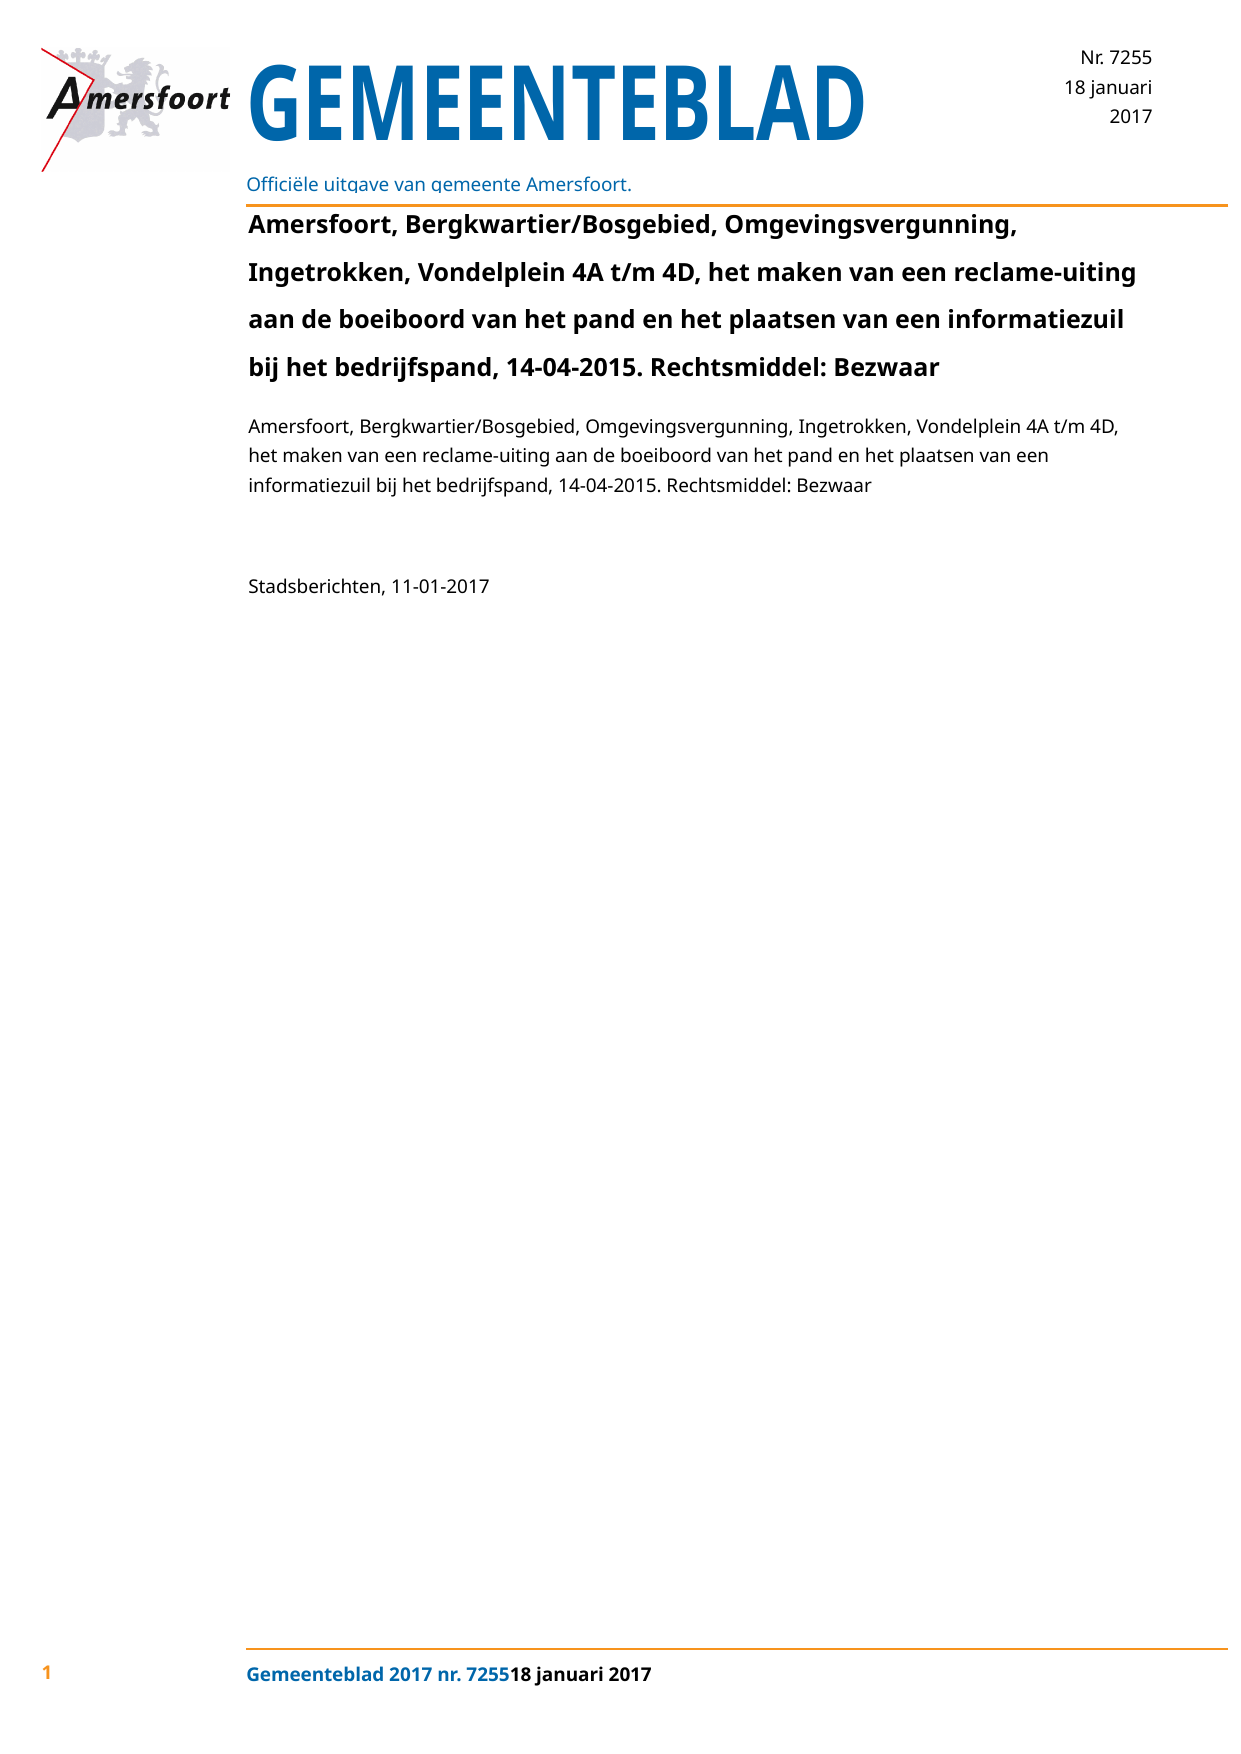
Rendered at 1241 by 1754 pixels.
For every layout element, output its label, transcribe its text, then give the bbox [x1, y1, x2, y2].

text Amersfoort, Bergkwartier/Bosgebied, Omgevingsvergunning, Ingetrokken, Vondelplein 4A t/m 4D, het maken van een reclame-uiting aan de boeiboord van het pand en het plaatsen van een informatiezuil bij het bedrijfspand, 14-04-2015. Rechtsmiddel: Bezwaar [248, 413, 1152, 498]
text Amersfoort, Bergkwartier/Bosgebied, Omgevingsvergunning, Ingetrokken, Vondelplein 4A t/m 4D, het maken van een reclame-uiting aan de boeiboord van het pand en het plaatsen van een informatiezuil bij het bedrijfspand, 14-04-2015. Rechtsmiddel: Bezwaar [248, 207, 1152, 384]
picture [41, 47, 231, 172]
text Stadsberichten, 11-01-2017 [248, 573, 1152, 599]
